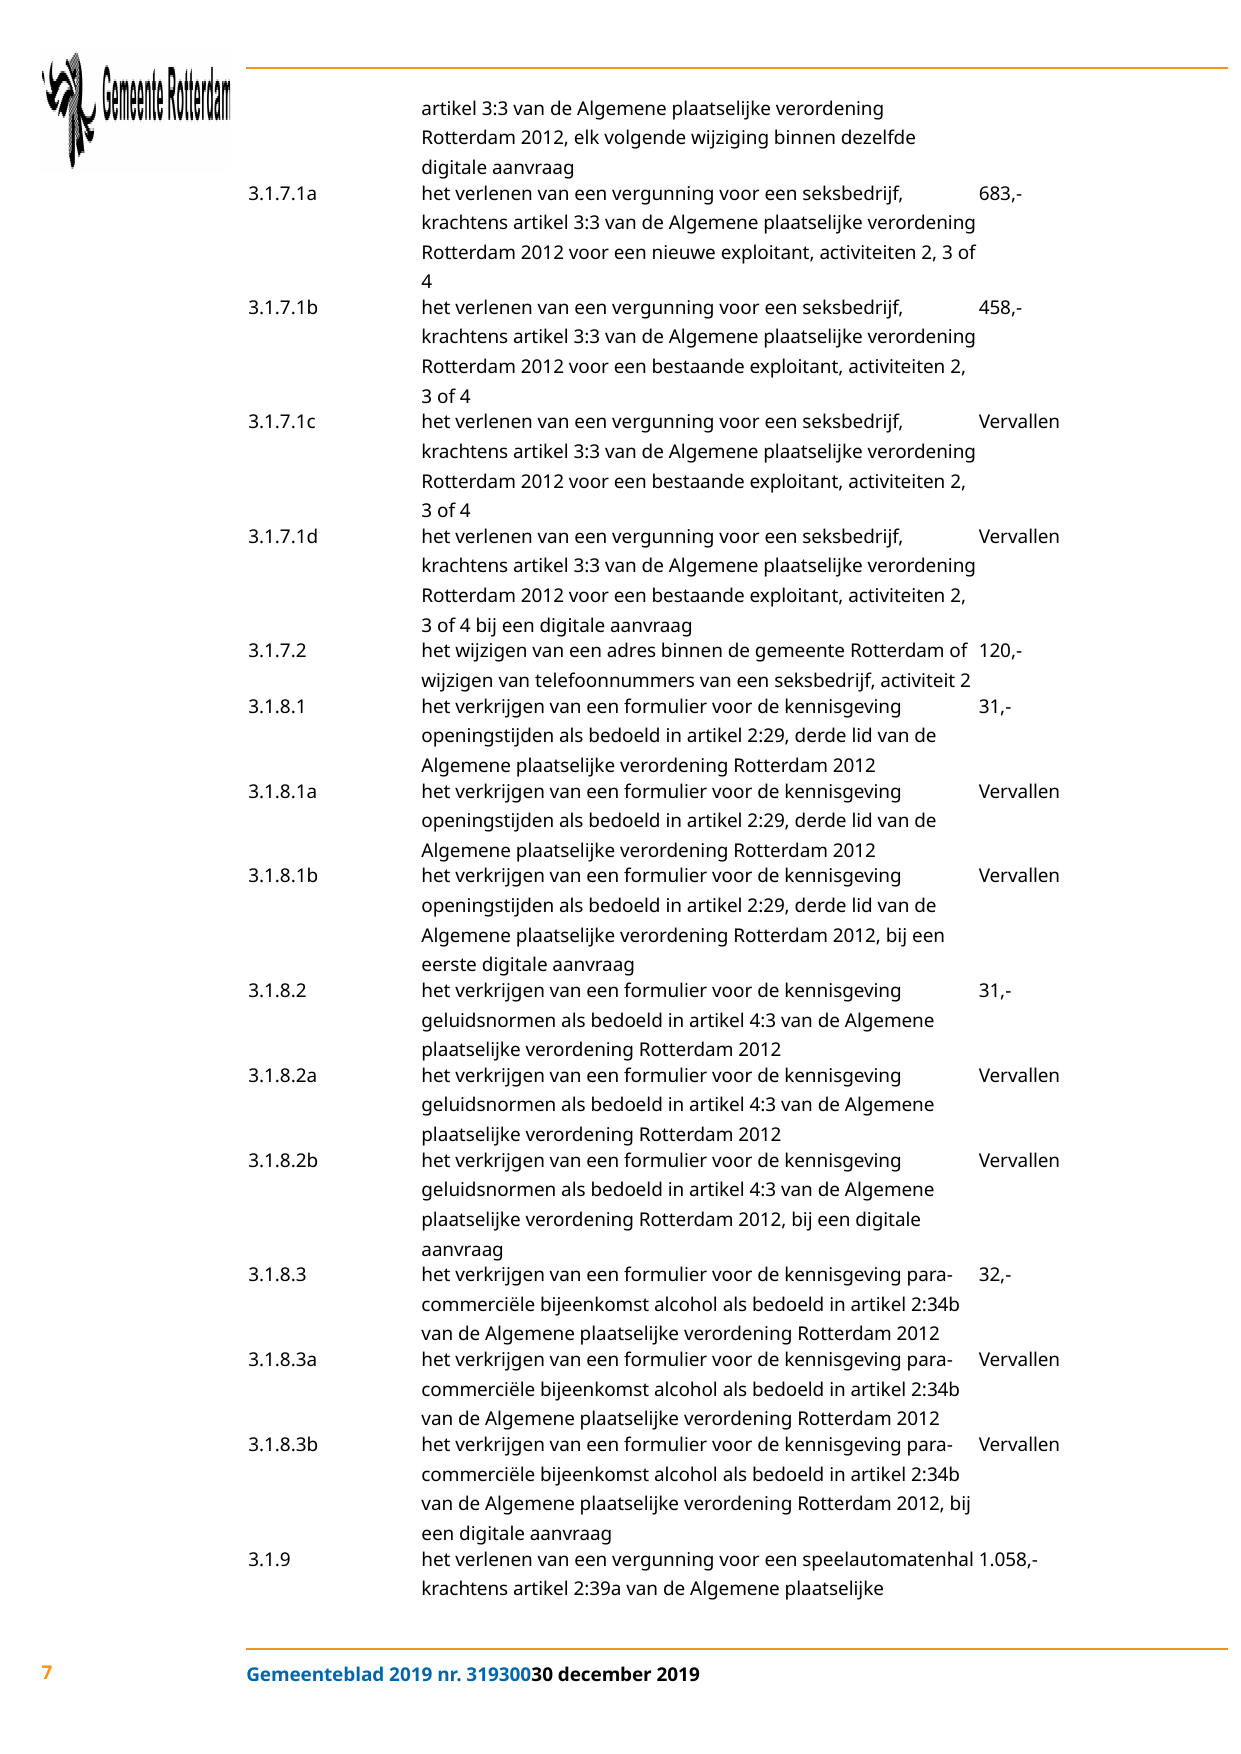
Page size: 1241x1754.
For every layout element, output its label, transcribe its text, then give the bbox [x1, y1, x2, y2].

table_cell 3.1.7.1c [248, 409, 421, 523]
table_cell 31,- [979, 693, 1152, 778]
table_cell [248, 95, 421, 180]
picture [41, 47, 231, 172]
table_cell het verkrijgen van een formulier voor de kennisgeving para-commerciële bijeenkomst alcohol als bedoeld in artikel 2:34b van de Algemene plaatselijke verordening Rotterdam 2012, bij een digitale aanvraag [421, 1431, 978, 1546]
table_cell het verlenen van een vergunning voor een seksbedrijf, krachtens artikel 3:3 van de Algemene plaatselijke verordening Rotterdam 2012 voor een nieuwe exploitant, activiteiten 2, 3 of 4 [421, 180, 978, 294]
table_cell 3.1.8.3a [248, 1346, 421, 1431]
table_cell 120,- [979, 638, 1152, 693]
table_cell het verlenen van een vergunning voor een seksbedrijf, krachtens artikel 3:3 van de Algemene plaatselijke verordening Rotterdam 2012 voor een bestaande exploitant, activiteiten 2, 3 of 4 [421, 409, 978, 523]
table_cell het verlenen van een vergunning voor een seksbedrijf, krachtens artikel 3:3 van de Algemene plaatselijke verordening Rotterdam 2012 voor een bestaande exploitant, activiteiten 2, 3 of 4 bij een digitale aanvraag [421, 523, 978, 638]
table_cell 3.1.8.1 [248, 693, 421, 778]
table_cell het verkrijgen van een formulier voor de kennisgeving geluidsnormen als bedoeld in artikel 4:3 van de Algemene plaatselijke verordening Rotterdam 2012, bij een digitale aanvraag [421, 1147, 978, 1261]
table_cell 32,- [979, 1261, 1152, 1346]
table_cell Vervallen [979, 409, 1152, 523]
table_cell het verkrijgen van een formulier voor de kennisgeving openingstijden als bedoeld in artikel 2:29, derde lid van de Algemene plaatselijke verordening Rotterdam 2012 [421, 778, 978, 863]
table_cell 3.1.7.1b [248, 294, 421, 409]
table_cell het verlenen van een vergunning voor een speelautomatenhal krachtens artikel 2:39a van de Algemene plaatselijke [421, 1546, 978, 1601]
table_cell 3.1.8.3b [248, 1431, 421, 1546]
table_cell het verkrijgen van een formulier voor de kennisgeving geluidsnormen als bedoeld in artikel 4:3 van de Algemene plaatselijke verordening Rotterdam 2012 [421, 1062, 978, 1147]
table_cell 3.1.8.3 [248, 1261, 421, 1346]
table_cell 3.1.8.2b [248, 1147, 421, 1261]
table_cell Vervallen [979, 523, 1152, 638]
table_cell het verkrijgen van een formulier voor de kennisgeving para-commerciële bijeenkomst alcohol als bedoeld in artikel 2:34b van de Algemene plaatselijke verordening Rotterdam 2012 [421, 1261, 978, 1346]
table_cell 3.1.8.1a [248, 778, 421, 863]
table_cell Vervallen [979, 778, 1152, 863]
table_cell Vervallen [979, 863, 1152, 977]
table_cell 3.1.7.2 [248, 638, 421, 693]
table_cell het verkrijgen van een formulier voor de kennisgeving openingstijden als bedoeld in artikel 2:29, derde lid van de Algemene plaatselijke verordening Rotterdam 2012 [421, 693, 978, 778]
table_cell Vervallen [979, 1062, 1152, 1147]
table_cell 31,- [979, 977, 1152, 1062]
table_cell 3.1.7.1a [248, 180, 421, 294]
table_cell 3.1.8.2 [248, 977, 421, 1062]
table_cell 3.1.7.1d [248, 523, 421, 638]
table_cell Vervallen [979, 1431, 1152, 1546]
table_cell artikel 3:3 van de Algemene plaatselijke verordening Rotterdam 2012, elk volgende wijziging binnen dezelfde digitale aanvraag [421, 95, 978, 180]
table_cell 1.058,- [979, 1546, 1152, 1601]
table_cell het verlenen van een vergunning voor een seksbedrijf, krachtens artikel 3:3 van de Algemene plaatselijke verordening Rotterdam 2012 voor een bestaande exploitant, activiteiten 2, 3 of 4 [421, 294, 978, 409]
table_cell 458,- [979, 294, 1152, 409]
table_cell Vervallen [979, 1147, 1152, 1261]
table_cell 3.1.8.2a [248, 1062, 421, 1147]
table_cell [979, 95, 1152, 180]
table_cell 3.1.9 [248, 1546, 421, 1601]
table_cell het verkrijgen van een formulier voor de kennisgeving para-commerciële bijeenkomst alcohol als bedoeld in artikel 2:34b van de Algemene plaatselijke verordening Rotterdam 2012 [421, 1346, 978, 1431]
table_cell het verkrijgen van een formulier voor de kennisgeving openingstijden als bedoeld in artikel 2:29, derde lid van de Algemene plaatselijke verordening Rotterdam 2012, bij een eerste digitale aanvraag [421, 863, 978, 977]
table_cell Vervallen [979, 1346, 1152, 1431]
table_cell het verkrijgen van een formulier voor de kennisgeving geluidsnormen als bedoeld in artikel 4:3 van de Algemene plaatselijke verordening Rotterdam 2012 [421, 977, 978, 1062]
table_cell 3.1.8.1b [248, 863, 421, 977]
table_cell het wijzigen van een adres binnen de gemeente Rotterdam of wijzigen van telefoonnummers van een seksbedrijf, activiteit 2 [421, 638, 978, 693]
table_cell 683,- [979, 180, 1152, 294]
